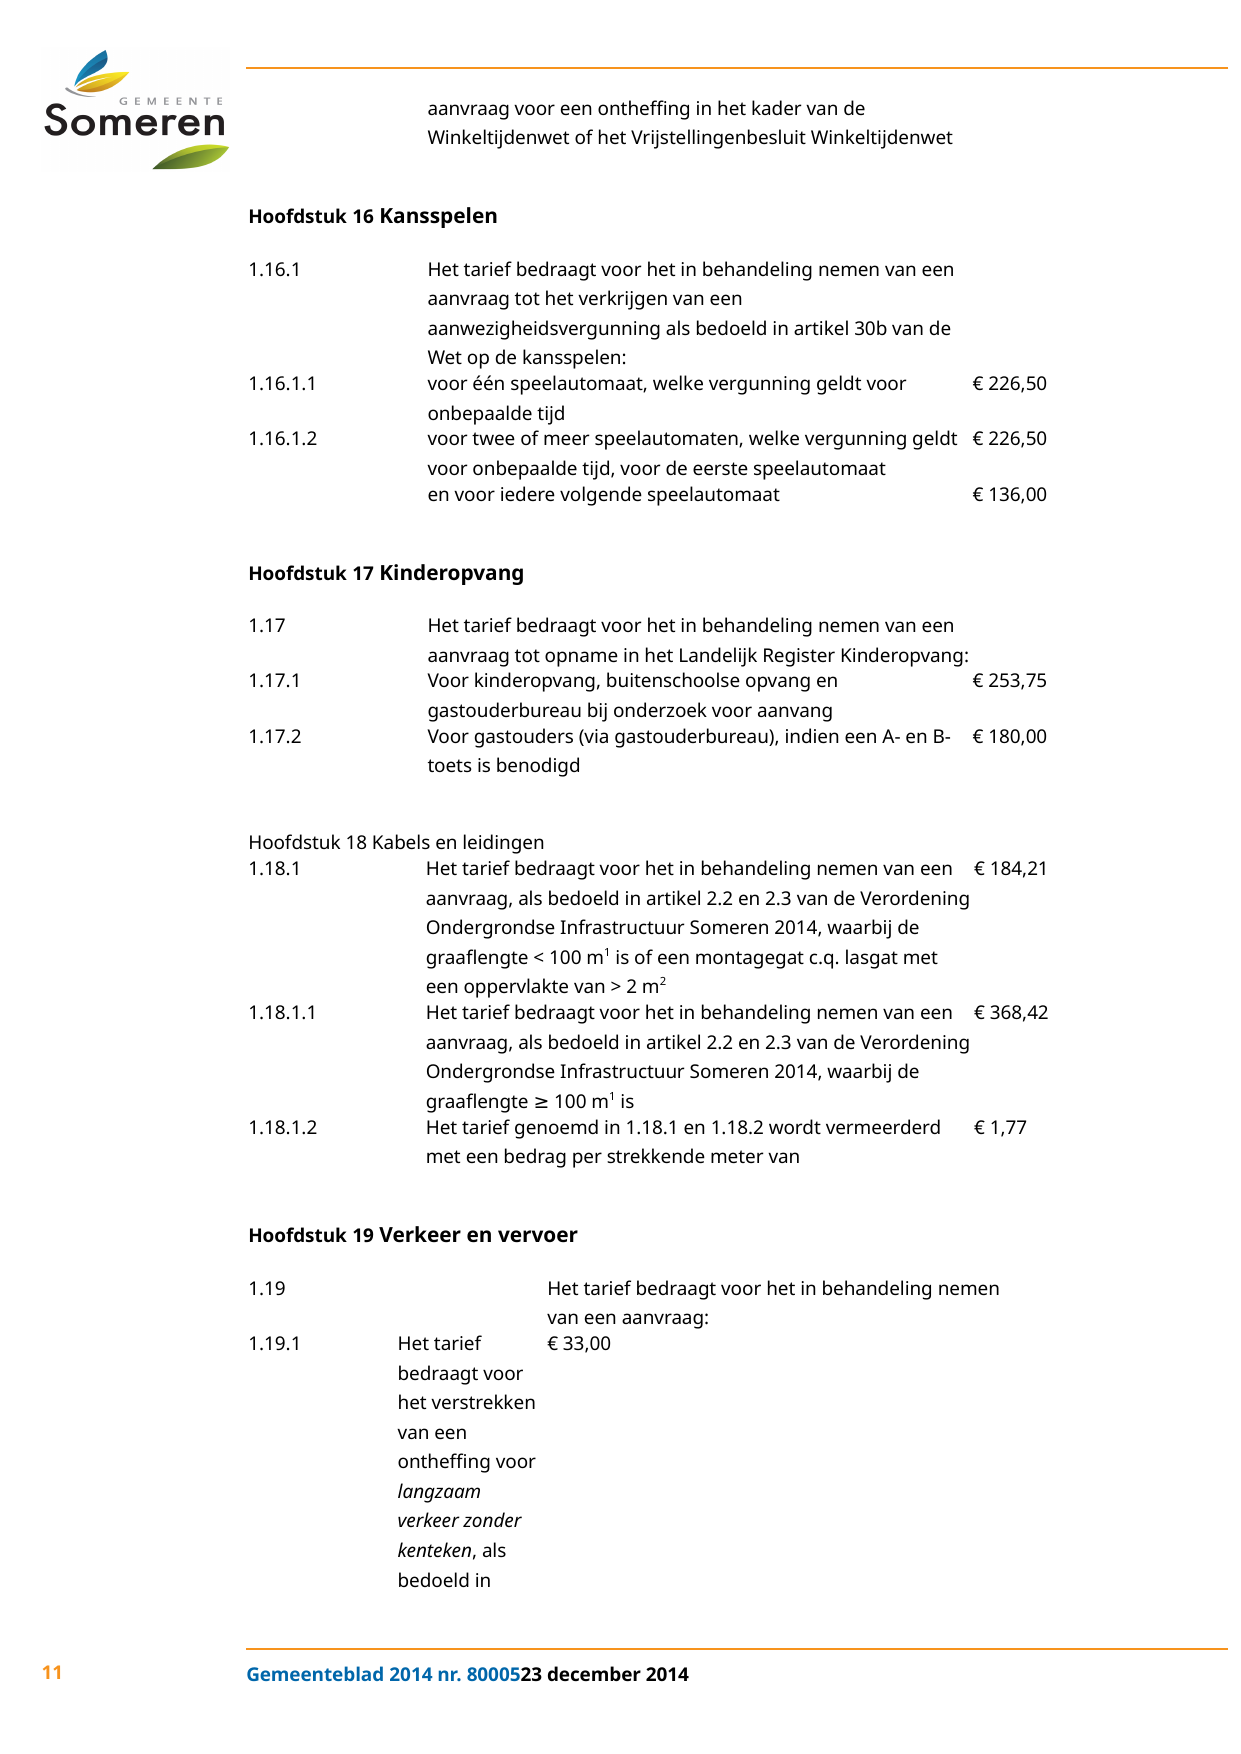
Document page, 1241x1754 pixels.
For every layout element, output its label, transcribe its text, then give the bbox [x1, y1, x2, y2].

table_header [973, 612, 1152, 667]
table_cell voor één speelautomaat, welke vergunning geldt voor onbepaalde tijd [427, 370, 972, 426]
table_cell 1.16.1.1 [248, 370, 427, 426]
table_cell en voor iedere volgende speelautomaat [427, 481, 972, 507]
picture [41, 47, 231, 172]
table_header [973, 95, 1152, 150]
table_cell Het tarief bedraagt voor het in behandeling nemen van een aanvraag, als bedoeld in artikel 2.2 en 2.3 van de Verordening Ondergrondse Infrastructuur Someren 2014, waarbij de graaflengte ≥ 100 m1 is [426, 999, 974, 1114]
table_cell Het tarief bedraagt voor het in behandeling nemen van een aanvraag, als bedoeld in artikel 2.2 en 2.3 van de Verordening Ondergrondse Infrastructuur Someren 2014, waarbij de graaflengte < 100 m1 is of een montagegat c.q. lasgat met een oppervlakte van > 2 m2 [426, 855, 974, 999]
table_header Het tarief bedraagt voor het in behandeling nemen van een aanvraag: [547, 1275, 1002, 1330]
table_cell 1.16.1.2 [248, 426, 427, 481]
table_cell € 1,77 [974, 1114, 1152, 1169]
table_cell 1.17.2 [248, 723, 427, 778]
table_cell 1.18.1 [248, 855, 426, 999]
table_cell 1.18.1.2 [248, 1114, 426, 1169]
table_cell € 253,75 [973, 668, 1152, 723]
table_cell € 180,00 [973, 723, 1152, 778]
text Hoofdstuk 16 Kansspelen [248, 202, 1152, 230]
table_cell € 226,50 [973, 370, 1152, 426]
table_header 1.19 [248, 1275, 547, 1330]
table_header Het tarief bedraagt voor het in behandeling nemen van een aanvraag tot het verkrijgen van een aanwezigheidsvergunning als bedoeld in artikel 30b van de Wet op de kansspelen: [427, 256, 972, 370]
table_cell 1.18.1.1 [248, 999, 426, 1114]
table_cell € 136,00 [973, 481, 1152, 507]
table_header aanvraag voor een ontheffing in het kader van de Winkeltijdenwet of het Vrijstellingenbesluit Winkeltijdenwet [427, 95, 972, 150]
table_header Het tarief bedraagt voor het in behandeling nemen van een aanvraag tot opname in het Landelijk Register Kinderopvang: [427, 612, 972, 667]
table_cell € 184,21 [974, 855, 1152, 999]
table_header [1002, 1275, 1152, 1330]
table_header [973, 256, 1152, 370]
table_cell Voor kinderopvang, buitenschoolse opvang en gastouderbureau bij onderzoek voor aanvang [427, 668, 972, 723]
table_header 1.17 [248, 612, 427, 667]
text Hoofdstuk 17 Kinderopvang [248, 558, 1152, 586]
table_cell 1.17.1 [248, 668, 427, 723]
table_cell Het tarief genoemd in 1.18.1 en 1.18.2 wordt vermeerderd met een bedrag per strekkende meter van [426, 1114, 974, 1169]
table_cell 1.19.1 [248, 1330, 397, 1592]
table_header 1.16.1 [248, 256, 427, 370]
table_cell [248, 481, 427, 507]
table_cell € 226,50 [973, 426, 1152, 481]
table_cell € 33,00 [547, 1330, 1002, 1592]
text Hoofdstuk 19 Verkeer en vervoer [248, 1221, 1152, 1249]
table_cell Voor gastouders (via gastouderbureau), indien een A- en B-toets is benodigd [427, 723, 972, 778]
table_cell Het tarief bedraagt voor het verstrekken van een ontheffing voor langzaam verkeer zonder kenteken, als bedoeld in [398, 1330, 547, 1592]
table_header Hoofdstuk 18 Kabels en leidingen [248, 830, 1152, 855]
table_cell voor twee of meer speelautomaten, welke vergunning geldt voor onbepaalde tijd, voor de eerste speelautomaat [427, 426, 972, 481]
table_cell € 368,42 [974, 999, 1152, 1114]
table_header [248, 95, 427, 150]
